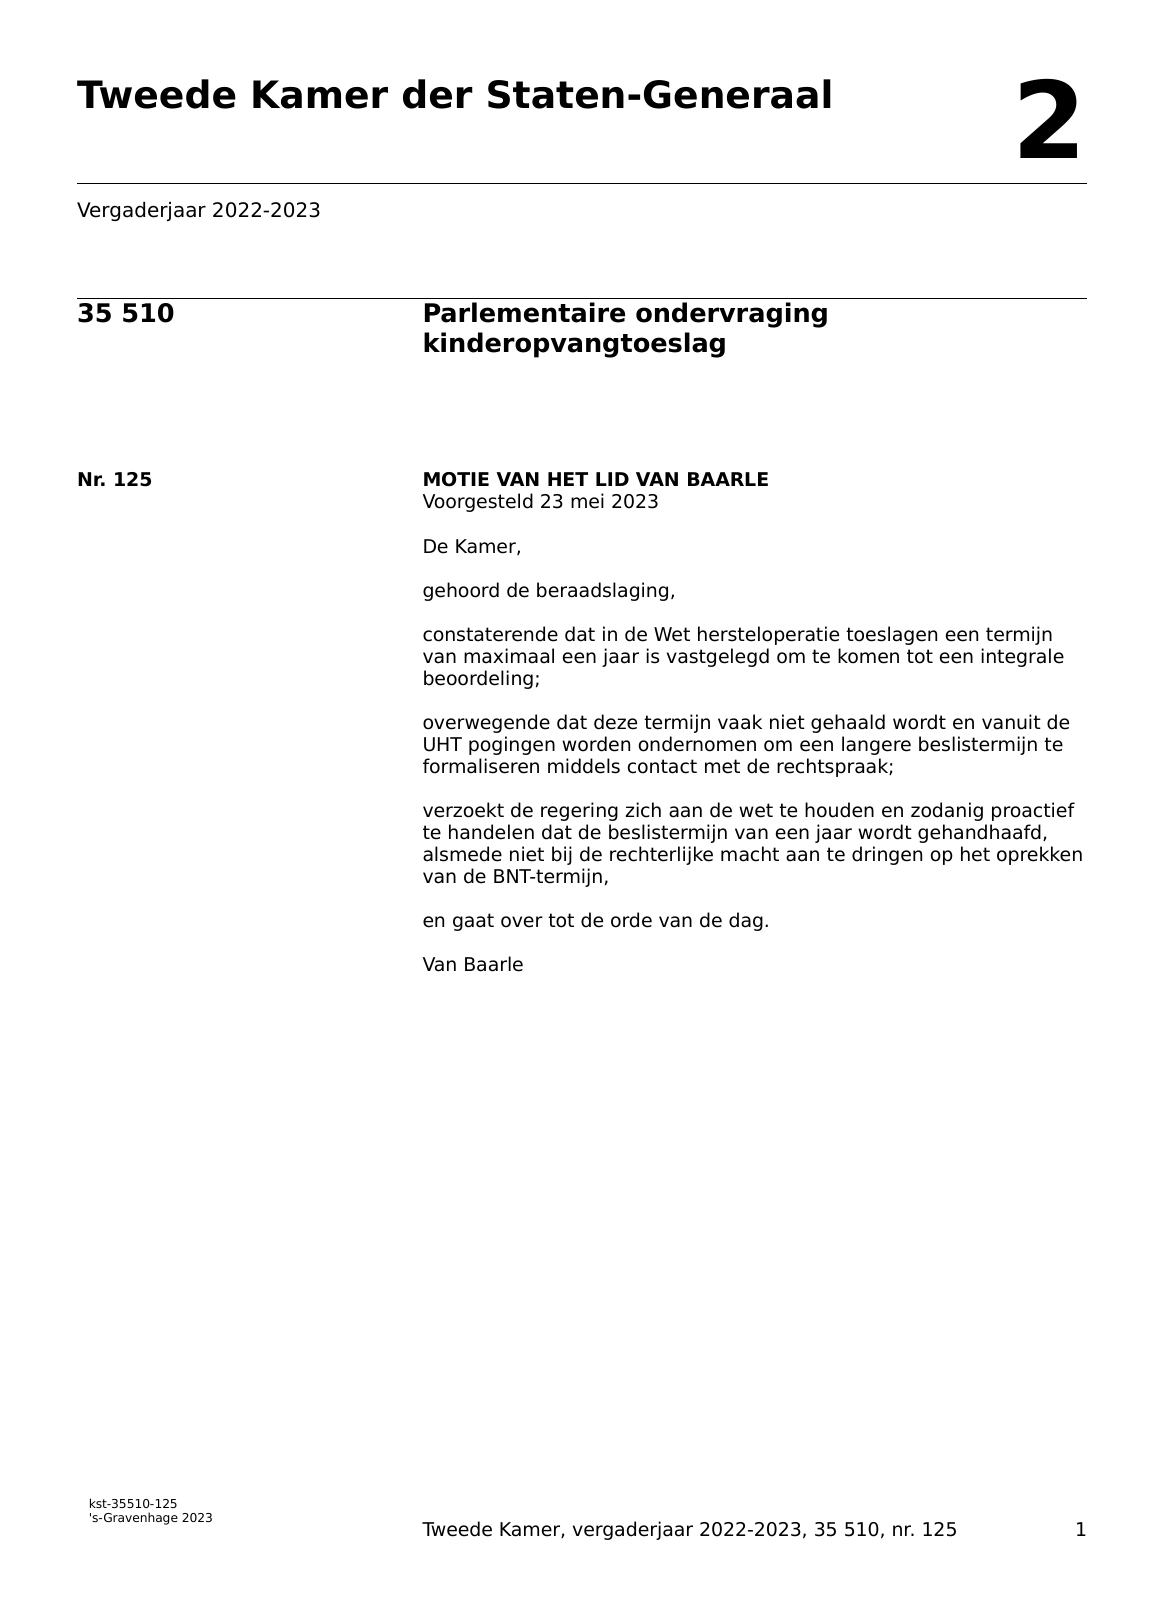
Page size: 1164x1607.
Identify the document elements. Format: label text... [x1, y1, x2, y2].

table_cell Vergaderjaar 2022-2023 [77, 184, 1087, 298]
text kst-35510-125 [88, 1497, 323, 1511]
table_header Tweede Kamer der Staten-Generaal [77, 59, 886, 183]
table_header 2 [886, 59, 1087, 183]
text gehoord de beraadslaging, [422, 580, 1087, 602]
text verzoekt de regering zich aan de wet te houden en zodanig proactief te handelen dat de beslistermijn van een jaar wordt gehandhaafd, alsmede niet bij de rechterlijke macht aan te dringen op het oprekken van de BNT-termijn, [422, 800, 1087, 888]
subtitle Nr. 125 MOTIE VAN HET LID VAN BAARLE [77, 469, 1087, 491]
text en gaat over tot de orde van de dag. [422, 910, 1087, 932]
text Voorgesteld 23 mei 2023 [422, 491, 1087, 513]
text De Kamer, [422, 536, 1087, 557]
text Van Baarle [422, 954, 1087, 976]
subtitle 35 510 Parlementaire ondervraging kinderopvangtoeslag [77, 299, 1087, 358]
text constaterende dat in de Wet hersteloperatie toeslagen een termijn van maximaal een jaar is vastgelegd om te komen tot een integrale beoordeling; [422, 624, 1087, 690]
text overwegende dat deze termijn vaak niet gehaald wordt en vanuit de UHT pogingen worden ondernomen om een langere beslistermijn te formaliseren middels contact met de rechtspraak; [422, 712, 1087, 778]
text 's-Gravenhage 2023 [88, 1511, 323, 1525]
